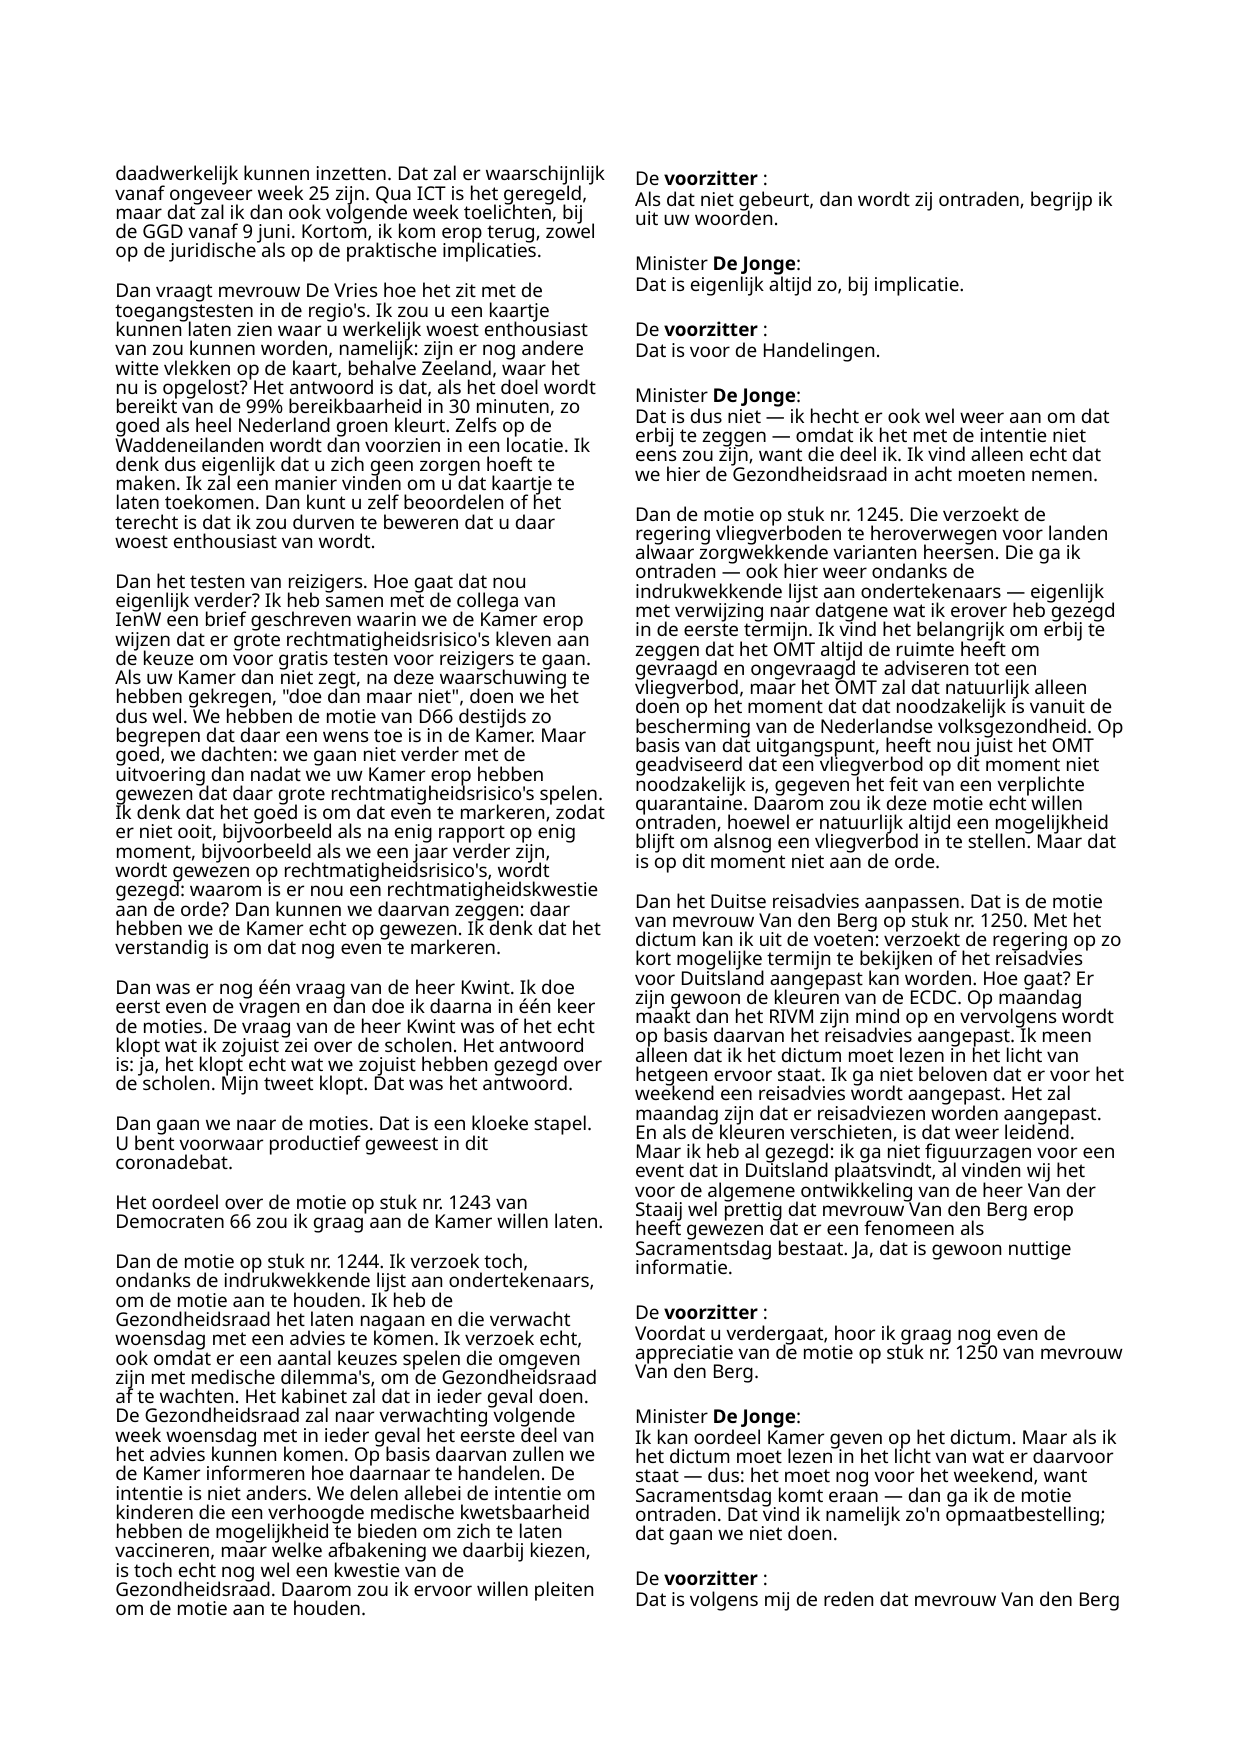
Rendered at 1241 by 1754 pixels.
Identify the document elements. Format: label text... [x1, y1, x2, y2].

text De voorzitter : [635, 1565, 1125, 1591]
text Dat is eigenlijk altijd zo, bij implicatie. [635, 276, 1125, 296]
text Dan de motie op stuk nr. 1245. Die verzoekt de regering vliegverboden te heroverwegen voor landen alwaar zorgwekkende varianten heersen. Die ga ik ontraden — ook hier weer ondanks de indrukwekkende lijst aan ondertekenaars — eigenlijk met verwijzing naar datgene wat ik erover heb gezegd in de eerste termijn. Ik vind het belangrijk om erbij te zeggen dat het OMT altijd de ruimte heeft om gevraagd en ongevraagd te adviseren tot een vliegverbod, maar het OMT zal dat natuurlijk alleen doen op het moment dat dat noodzakelijk is vanuit de bescherming van de Nederlandse volksgezondheid. Op basis van dat uitgangspunt, heeft nou juist het OMT geadviseerd dat een vliegverbod op dit moment niet noodzakelijk is, gegeven het feit van een verplichte quarantaine. Daarom zou ik deze motie echt willen ontraden, hoewel er natuurlijk altijd een mogelijkheid blijft om alsnog een vliegverbod in te stellen. Maar dat is op dit moment niet aan de orde. [635, 506, 1125, 872]
text Dan het Duitse reisadvies aanpassen. Dat is de motie van mevrouw Van den Berg op stuk nr. 1250. Met het dictum kan ik uit de voeten: verzoekt de regering op zo kort mogelijke termijn te bekijken of het reisadvies voor Duitsland aangepast kan worden. Hoe gaat? Er zijn gewoon de kleuren van de ECDC. Op maandag maakt dan het RIVM zijn mind op en vervolgens wordt op basis daarvan het reisadvies aangepast. Ik meen alleen dat ik het dictum moet lezen in het licht van hetgeen ervoor staat. Ik ga niet beloven dat er voor het weekend een reisadvies wordt aangepast. Het zal maandag zijn dat er reisadviezen worden aangepast. En als de kleuren verschieten, is dat weer leidend. Maar ik heb al gezegd: ik ga niet figuurzagen voor een event dat in Duitsland plaatsvindt, al vinden wij het voor de algemene ontwikkeling van de heer Van der Staaij wel prettig dat mevrouw Van den Berg erop heeft gewezen dat er een fenomeen als Sacramentsdag bestaat. Ja, dat is gewoon nuttige informatie. [635, 893, 1125, 1278]
text Dan vraagt mevrouw De Vries hoe het zit met de toegangstesten in de regio's. Ik zou u een kaartje kunnen laten zien waar u werkelijk woest enthousiast van zou kunnen worden, namelijk: zijn er nog andere witte vlekken op de kaart, behalve Zeeland, waar het nu is opgelost? Het antwoord is dat, als het doel wordt bereikt van de 99% bereikbaarheid in 30 minuten, zo goed als heel Nederland groen kleurt. Zelfs op de Waddeneilanden wordt dan voorzien in een locatie. Ik denk dus eigenlijk dat u zich geen zorgen hoeft te maken. Ik zal een manier vinden om u dat kaartje te laten toekomen. Dan kunt u zelf beoordelen of het terecht is dat ik zou durven te beweren dat u daar woest enthousiast van wordt. [115, 282, 605, 552]
text De voorzitter : [635, 1299, 1125, 1324]
text Dat is volgens mij de reden dat mevrouw Van den Berg [635, 1591, 1125, 1610]
text Minister De Jonge: [635, 382, 1125, 408]
text Het oordeel over de motie op stuk nr. 1243 van Democraten 66 zou ik graag aan de Kamer willen laten. [115, 1194, 605, 1232]
text De voorzitter : [635, 165, 1125, 191]
text Dan de motie op stuk nr. 1244. Ik verzoek toch, ondanks de indrukwekkende lijst aan ondertekenaars, om de motie aan te houden. Ik heb de Gezondheidsraad het laten nagaan en die verwacht woensdag met een advies te komen. Ik verzoek echt, ook omdat er een aantal keuzes spelen die omgeven zijn met medische dilemma's, om de Gezondheidsraad af te wachten. Het kabinet zal dat in ieder geval doen. De Gezondheidsraad zal naar verwachting volgende week woensdag met in ieder geval het eerste deel van het advies kunnen komen. Op basis daarvan zullen we de Kamer informeren hoe daarnaar te handelen. De intentie is niet anders. We delen allebei de intentie om kinderen die een verhoogde medische kwetsbaarheid hebben de mogelijkheid te bieden om zich te laten vaccineren, maar welke afbakening we daarbij kiezen, is toch echt nog wel een kwestie van de Gezondheidsraad. Daarom zou ik ervoor willen pleiten om de motie aan te houden. [115, 1253, 605, 1619]
text Dan het testen van reizigers. Hoe gaat dat nou eigenlijk verder? Ik heb samen met de collega van IenW een brief geschreven waarin we de Kamer erop wijzen dat er grote rechtmatigheidsrisico's kleven aan de keuze om voor gratis testen voor reizigers te gaan. Als uw Kamer dan niet zegt, na deze waarschuwing te hebben gekregen, "doe dan maar niet", doen we het dus wel. We hebben de motie van D66 destijds zo begrepen dat daar een wens toe is in de Kamer. Maar goed, we dachten: we gaan niet verder met de uitvoering dan nadat we uw Kamer erop hebben gewezen dat daar grote rechtmatigheidsrisico's spelen. Ik denk dat het goed is om dat even te markeren, zodat er niet ooit, bijvoorbeeld als na enig rapport op enig moment, bijvoorbeeld als we een jaar verder zijn, wordt gewezen op rechtmatigheidsrisico's, wordt gezegd: waarom is er nou een rechtmatigheidskwestie aan de orde? Dan kunnen we daarvan zeggen: daar hebben we de Kamer echt op gewezen. Ik denk dat het verstandig is om dat nog even te markeren. [115, 573, 605, 958]
text Als dat niet gebeurt, dan wordt zij ontraden, begrijp ik uit uw woorden. [635, 191, 1125, 230]
text De voorzitter : [635, 316, 1125, 342]
text Dat is voor de Handelingen. [635, 342, 1125, 361]
text daadwerkelijk kunnen inzetten. Dat zal er waarschijnlijk vanaf ongeveer week 25 zijn. Qua ICT is het geregeld, maar dat zal ik dan ook volgende week toelichten, bij de GGD vanaf 9 juni. Kortom, ik kom erop terug, zowel op de juridische als op de praktische implicaties. [115, 165, 605, 262]
text Dat is dus niet — ik hecht er ook wel weer aan om dat erbij te zeggen — omdat ik het met de intentie niet eens zou zijn, want die deel ik. Ik vind alleen echt dat we hier de Gezondheidsraad in acht moeten nemen. [635, 408, 1125, 485]
text Minister De Jonge: [635, 1403, 1125, 1429]
text Dan was er nog één vraag van de heer Kwint. Ik doe eerst even de vragen en dan doe ik daarna in één keer de moties. De vraag van de heer Kwint was of het echt klopt wat ik zojuist zei over de scholen. Het antwoord is: ja, het klopt echt wat we zojuist hebben gezegd over de scholen. Mijn tweet klopt. Dat was het antwoord. [115, 979, 605, 1095]
text Dan gaan we naar de moties. Dat is een kloeke stapel. U bent voorwaar productief geweest in dit coronadebat. [115, 1115, 605, 1173]
text Minister De Jonge: [635, 251, 1125, 276]
text Voordat u verdergaat, hoor ik graag nog even de appreciatie van de motie op stuk nr. 1250 van mevrouw Van den Berg. [635, 1324, 1125, 1382]
text Ik kan oordeel Kamer geven op het dictum. Maar als ik het dictum moet lezen in het licht van wat er daarvoor staat — dus: het moet nog voor het weekend, want Sacramentsdag komt eraan — dan ga ik de motie ontraden. Dat vind ik namelijk zo'n opmaatbestelling; dat gaan we niet doen. [635, 1429, 1125, 1544]
